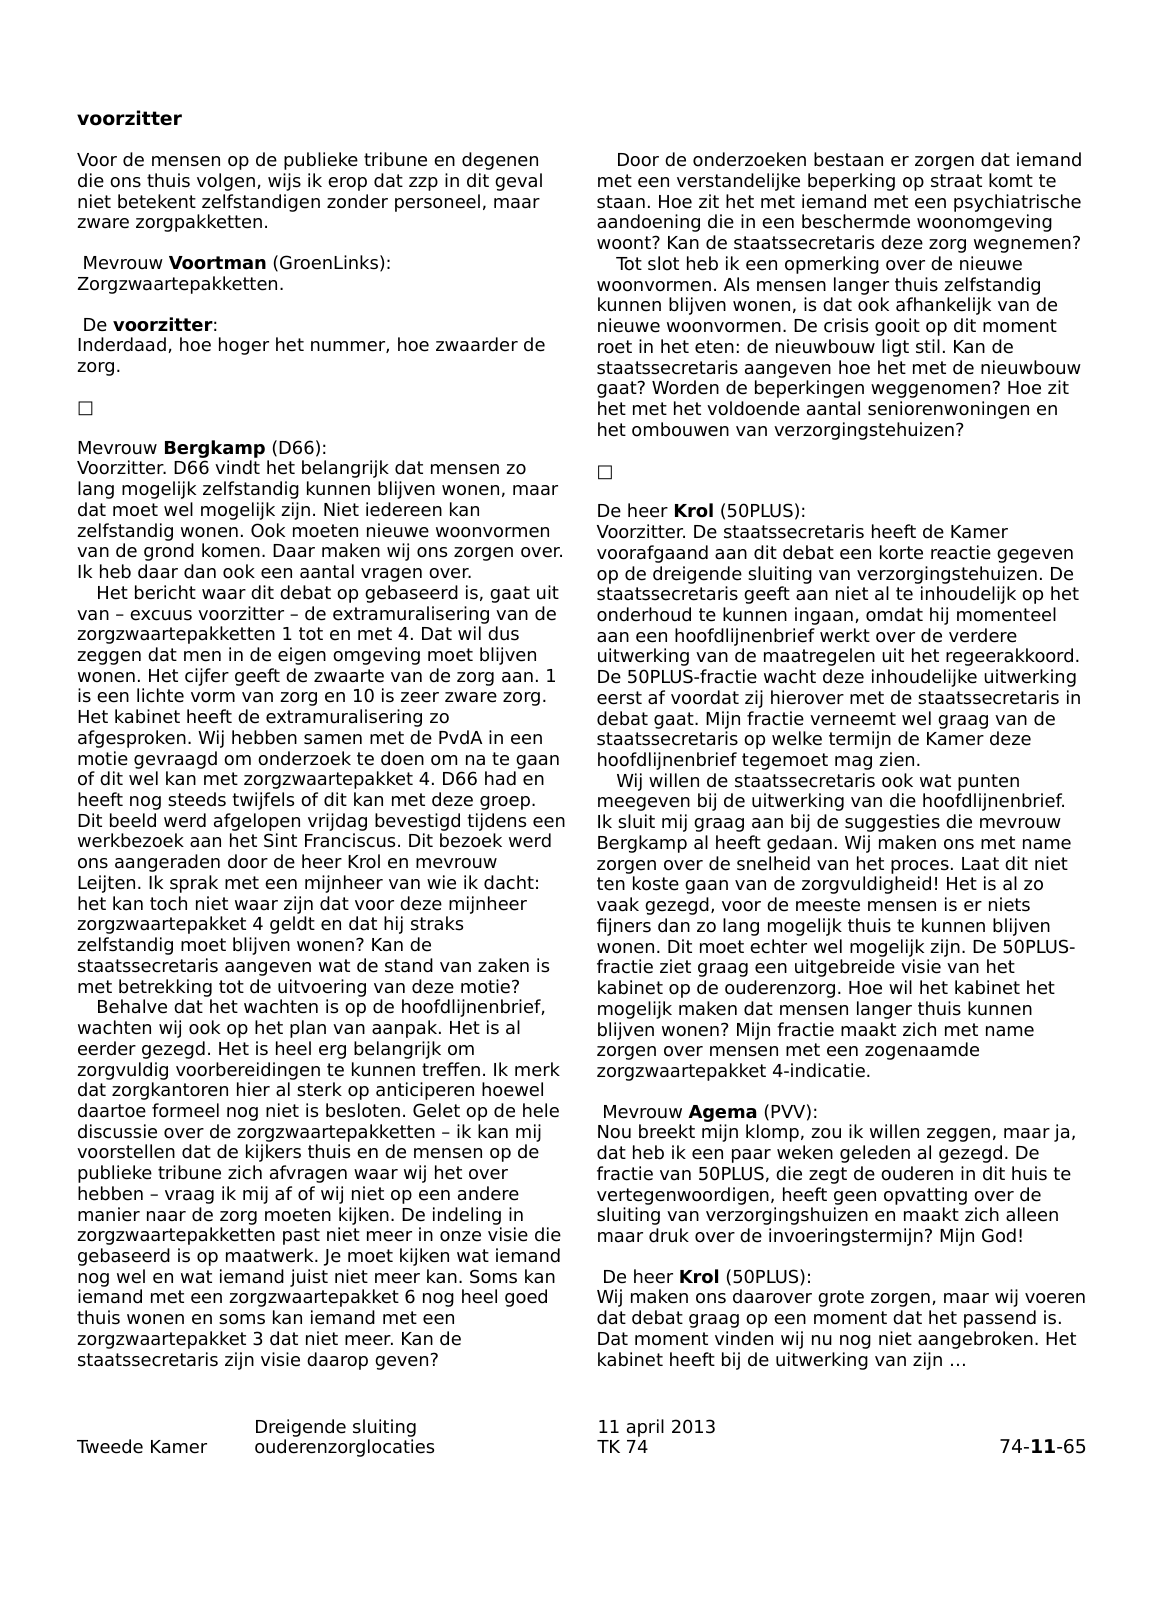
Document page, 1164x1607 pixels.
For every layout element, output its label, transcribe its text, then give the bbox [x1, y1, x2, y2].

text Voorzitter. De staatssecretaris heeft de Kamer voorafgaand aan dit debat een korte reactie gegeven op de dreigende sluiting van verzorgingstehuizen. De staatssecretaris geeft aan niet al te inhoudelijk op het onderhoud te kunnen ingaan, omdat hij momenteel aan een hoofdlijnenbrief werkt over de verdere uitwerking van de maatregelen uit het regeerakkoord. De 50PLUS-fractie wacht deze inhoudelijke uitwerking eerst af voordat zij hierover met de staatssecretaris in debat gaat. Mijn fractie verneemt wel graag van de staatssecretaris op welke termijn de Kamer deze hoofdlijnenbrief tegemoet mag zien. [596, 522, 1087, 771]
text Wij maken ons daarover grote zorgen, maar wij voeren dat debat graag op een moment dat het passend is. Dat moment vinden wij nu nog niet aangebroken. Het kabinet heeft bij de uitwerking van zijn … [596, 1287, 1087, 1370]
text Voorzitter. D66 vindt het belangrijk dat mensen zo lang mogelijk zelfstandig kunnen blijven wonen, maar dat moet wel mogelijk zijn. Niet iedereen kan zelfstandig wonen. Ook moeten nieuwe woonvormen van de grond komen. Daar maken wij ons zorgen over. Ik heb daar dan ook een aantal vragen over. [77, 458, 567, 583]
text Mevrouw Bergkamp (D66): [77, 437, 567, 458]
text Het bericht waar dit debat op gebaseerd is, gaat uit van – excuus voorzitter – de extramuralisering van de zorgzwaartepakketten 1 tot en met 4. Dat wil dus zeggen dat men in de eigen omgeving moet blijven wonen. Het cijfer geeft de zwaarte van de zorg aan. 1 is een lichte vorm van zorg en 10 is zeer zware zorg. Het kabinet heeft de extramuralisering zo afgesproken. Wij hebben samen met de PvdA in een motie gevraagd om onderzoek te doen om na te gaan of dit wel kan met zorgzwaartepakket 4. D66 had en heeft nog steeds twijfels of dit kan met deze groep. Dit beeld werd afgelopen vrijdag bevestigd tijdens een werkbezoek aan het Sint Franciscus. Dit bezoek werd ons aangeraden door de heer Krol en mevrouw Leijten. Ik sprak met een mijnheer van wie ik dacht: het kan toch niet waar zijn dat voor deze mijnheer zorgzwaartepakket 4 geldt en dat hij straks zelfstandig moet blijven wonen? Kan de staatssecretaris aangeven wat de stand van zaken is met betrekking tot de uitvoering van deze motie? [77, 583, 567, 997]
text De heer Krol (50PLUS): [596, 1267, 1087, 1287]
text Wij willen de staatssecretaris ook wat punten meegeven bij de uitwerking van die hoofdlijnenbrief. Ik sluit mij graag aan bij de suggesties die mevrouw Bergkamp al heeft gedaan. Wij maken ons met name zorgen over de snelheid van het proces. Laat dit niet ten koste gaan van de zorgvuldigheid! Het is al zo vaak gezegd, voor de meeste mensen is er niets fijners dan zo lang mogelijk thuis te kunnen blijven wonen. Dit moet echter wel mogelijk zijn. De 50PLUS-fractie ziet graag een uitgebreide visie van het kabinet op de ouderenzorg. Hoe wil het kabinet het mogelijk maken dat mensen langer thuis kunnen blijven wonen? Mijn fractie maakt zich met name zorgen over mensen met een zogenaamde zorgzwaartepakket 4-indicatie. [596, 771, 1087, 1082]
text Mevrouw Voortman (GroenLinks): [77, 253, 567, 274]
text Inderdaad, hoe hoger het nummer, hoe zwaarder de zorg. [77, 335, 567, 377]
text De voorzitter: [77, 314, 567, 335]
text Mevrouw Agema (PVV): [596, 1102, 1087, 1122]
text Voor de mensen op de publieke tribune en degenen die ons thuis volgen, wijs ik erop dat zzp in dit geval niet betekent zelfstandigen zonder personeel, maar zware zorgpakketten. [77, 150, 567, 233]
text □ [596, 460, 1087, 481]
text Zorgzwaartepakketten. [77, 274, 567, 294]
text Behalve dat het wachten is op de hoofdlijnenbrief, wachten wij ook op het plan van aanpak. Het is al eerder gezegd. Het is heel erg belangrijk om zorgvuldig voorbereidingen te kunnen treffen. Ik merk dat zorgkantoren hier al sterk op anticiperen hoewel daartoe formeel nog niet is besloten. Gelet op de hele discussie over de zorgzwaartepakketten – ik kan mij voorstellen dat de kijkers thuis en de mensen op de publieke tribune zich afvragen waar wij het over hebben – vraag ik mij af of wij niet op een andere manier naar de zorg moeten kijken. De indeling in zorgzwaartepakketten past niet meer in onze visie die gebaseerd is op maatwerk. Je moet kijken wat iemand nog wel en wat iemand juist niet meer kan. Soms kan iemand met een zorgzwaartepakket 6 nog heel goed thuis wonen en soms kan iemand met een zorgzwaartepakket 3 dat niet meer. Kan de staatssecretaris zijn visie daarop geven? [77, 997, 567, 1370]
text □ [77, 397, 567, 417]
text Tot slot heb ik een opmerking over de nieuwe woonvormen. Als mensen langer thuis zelfstandig kunnen blijven wonen, is dat ook afhankelijk van de nieuwe woonvormen. De crisis gooit op dit moment roet in het eten: de nieuwbouw ligt stil. Kan de staatssecretaris aangeven hoe het met de nieuwbouw gaat? Worden de beperkingen weggenomen? Hoe zit het met het voldoende aantal seniorenwoningen en het ombouwen van verzorgingstehuizen? [596, 254, 1087, 440]
text Nou breekt mijn klomp, zou ik willen zeggen, maar ja, dat heb ik een paar weken geleden al gezegd. De fractie van 50PLUS, die zegt de ouderen in dit huis te vertegenwoordigen, heeft geen opvatting over de sluiting van verzorgingshuizen en maakt zich alleen maar druk over de invoeringstermijn? Mijn God! [596, 1122, 1087, 1247]
text Door de onderzoeken bestaan er zorgen dat iemand met een verstandelijke beperking op straat komt te staan. Hoe zit het met iemand met een psychiatrische aandoening die in een beschermde woonomgeving woont? Kan de staatssecretaris deze zorg wegnemen? [596, 150, 1087, 254]
text De heer Krol (50PLUS): [596, 501, 1087, 522]
